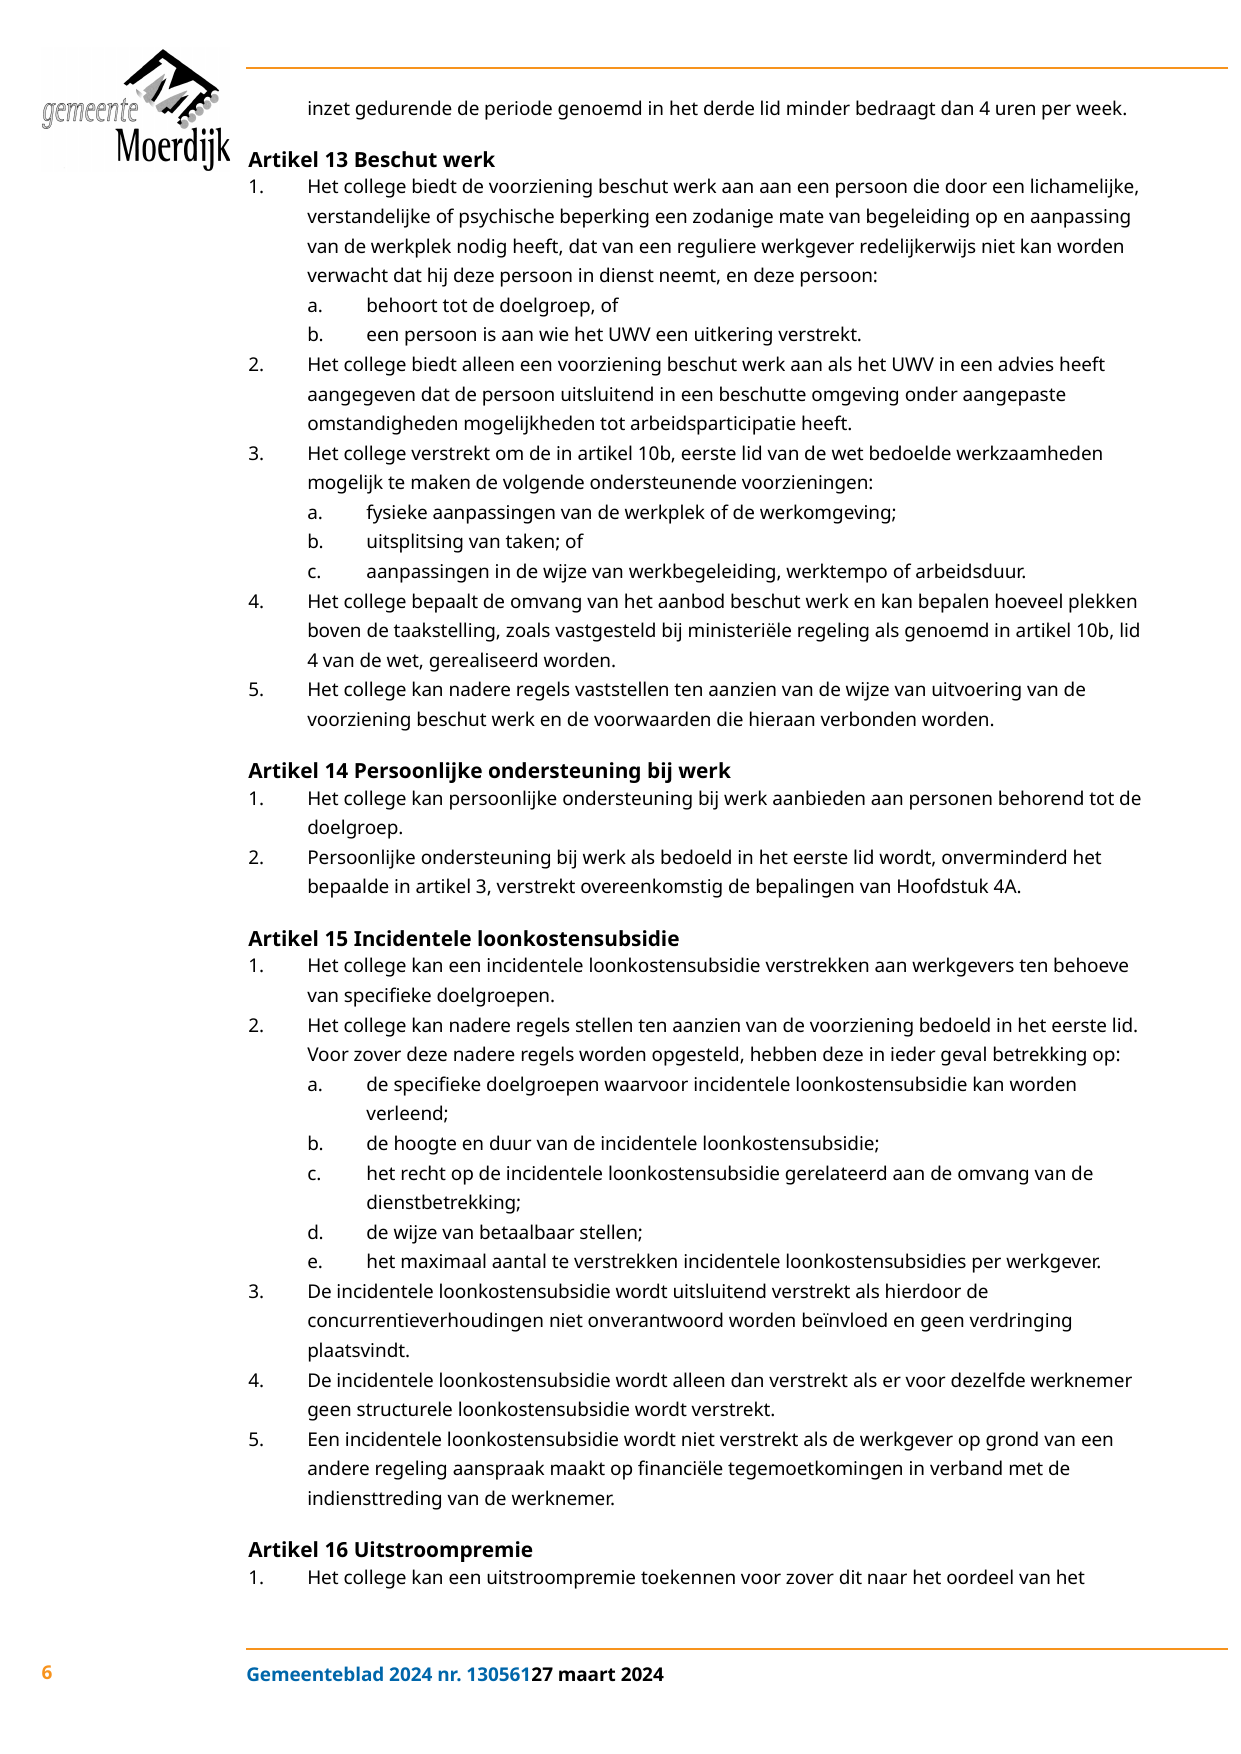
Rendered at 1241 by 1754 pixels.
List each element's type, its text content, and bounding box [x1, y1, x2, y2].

list de wijze van betaalbaar stellen; [307, 1219, 1152, 1244]
list een persoon is aan wie het UWV een uitkering verstrekt. [307, 322, 1152, 347]
list inzet gedurende de periode genoemd in het derde lid minder bedraagt dan 4 uren per week. [248, 95, 1152, 121]
list Het college bepaalt de omvang van het aanbod beschut werk en kan bepalen hoeveel plekken boven de taakstelling, zoals vastgesteld bij ministeriële regeling als genoemd in artikel 10b, lid 4 van de wet, gerealiseerd worden. [248, 588, 1152, 673]
picture [41, 47, 231, 172]
list De incidentele loonkostensubsidie wordt alleen dan verstrekt als er voor dezelfde werknemer geen structurele loonkostensubsidie wordt verstrekt. [248, 1367, 1152, 1422]
list het maximaal aantal te verstrekken incidentele loonkostensubsidies per werkgever. [307, 1248, 1152, 1274]
list Het college kan nadere regels vaststellen ten aanzien van de wijze van uitvoering van de voorziening beschut werk en de voorwaarden die hieraan verbonden worden. [248, 677, 1152, 732]
list Een incidentele loonkostensubsidie wordt niet verstrekt als de werkgever op grond van een andere regeling aanspraak maakt op financiële tegemoetkomingen in verband met de indiensttreding van de werknemer. [248, 1426, 1152, 1511]
list Het college verstrekt om de in artikel 10b, eerste lid van de wet bedoelde werkzaamheden mogelijk te maken de volgende ondersteunende voorzieningen: [248, 440, 1152, 495]
list De incidentele loonkostensubsidie wordt uitsluitend verstrekt als hierdoor de concurrentieverhoudingen niet onverantwoord worden beïnvloed en geen verdringing plaatsvindt. [248, 1278, 1152, 1363]
list Het college biedt de voorziening beschut werk aan aan een persoon die door een lichamelijke, verstandelijke of psychische beperking een zodanige mate van begeleiding op en aanpassing van de werkplek nodig heeft, dat van een reguliere werkgever redelijkerwijs niet kan worden verwacht dat hij deze persoon in dienst neemt, en deze persoon: [248, 174, 1152, 288]
list Het college biedt alleen een voorziening beschut werk aan als het UWV in een advies heeft aangegeven dat de persoon uitsluitend in een beschutte omgeving onder aangepaste omstandigheden mogelijkheden tot arbeidsparticipatie heeft. [248, 351, 1152, 436]
list fysieke aanpassingen van de werkplek of de werkomgeving; [307, 499, 1152, 525]
list aanpassingen in de wijze van werkbegeleiding, werktempo of arbeidsduur. [307, 558, 1152, 584]
list Persoonlijke ondersteuning bij werk als bedoeld in het eerste lid wordt, onverminderd het bepaalde in artikel 3, verstrekt overeenkomstig de bepalingen van Hoofdstuk 4A. [248, 844, 1152, 899]
list Het college kan een uitstroompremie toekennen voor zover dit naar het oordeel van het [248, 1564, 1152, 1590]
list Het college kan een incidentele loonkostensubsidie verstrekken aan werkgevers ten behoeve van specifieke doelgroepen. [248, 953, 1152, 1008]
list de specifieke doelgroepen waarvoor incidentele loonkostensubsidie kan worden verleend; [307, 1071, 1152, 1126]
list Het college kan persoonlijke ondersteuning bij werk aanbieden aan personen behorend tot de doelgroep. [248, 785, 1152, 840]
list behoort tot de doelgroep, of [307, 292, 1152, 318]
text Artikel 13 Beschut werk [248, 145, 1152, 174]
text Artikel 16 Uitstroompremie [248, 1536, 1152, 1564]
list uitsplitsing van taken; of [307, 529, 1152, 554]
list de hoogte en duur van de incidentele loonkostensubsidie; [307, 1130, 1152, 1156]
text Artikel 14 Persoonlijke ondersteuning bij werk [248, 757, 1152, 785]
text Artikel 15 Incidentele loonkostensubsidie [248, 924, 1152, 953]
list Het college kan nadere regels stellen ten aanzien van de voorziening bedoeld in het eerste lid. Voor zover deze nadere regels worden opgesteld, hebben deze in ieder geval betrekking op: [248, 1012, 1152, 1067]
list het recht op de incidentele loonkostensubsidie gerelateerd aan de omvang van de dienstbetrekking; [307, 1160, 1152, 1215]
